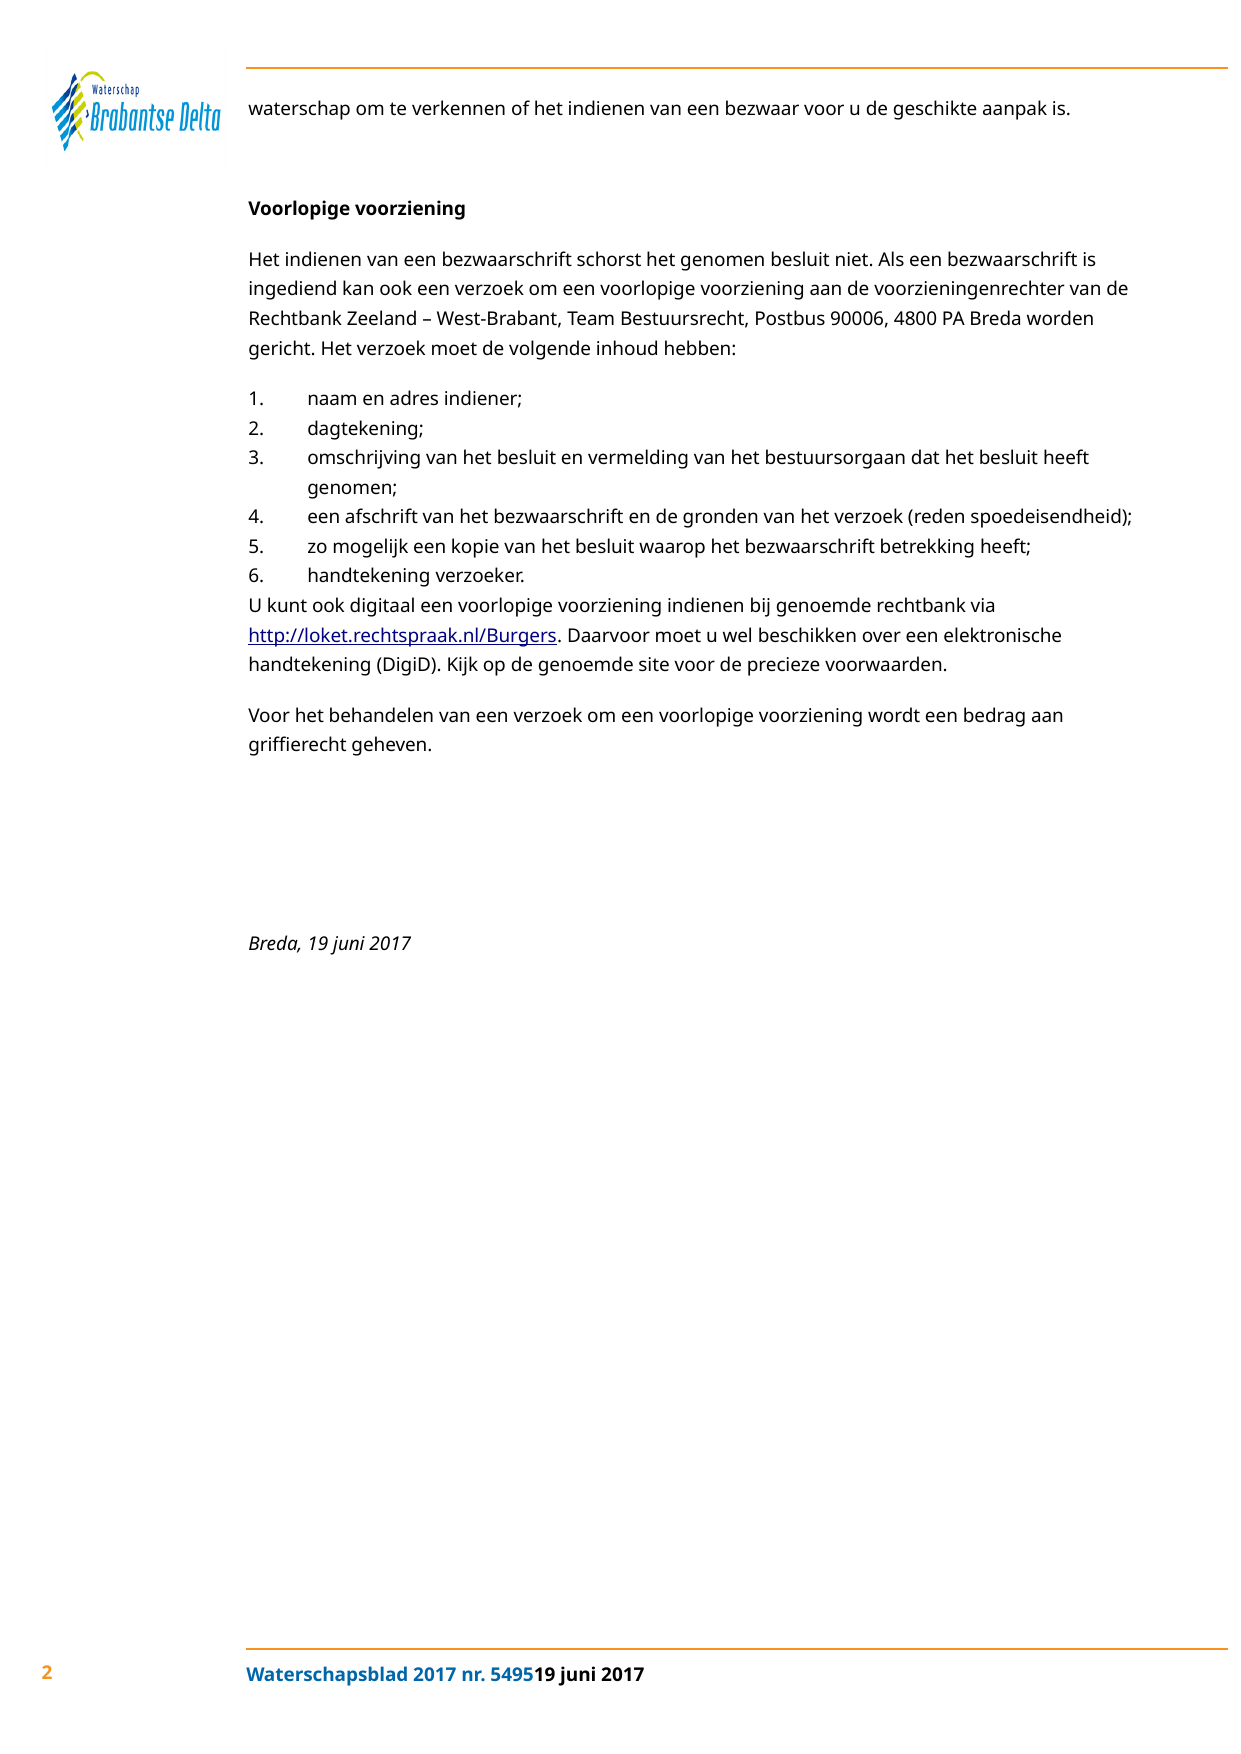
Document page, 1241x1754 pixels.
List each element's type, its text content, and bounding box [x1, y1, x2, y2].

text Het indienen van een bezwaarschrift schorst het genomen besluit niet. Als een bezwaarschrift is ingediend kan ook een verzoek om een voorlopige voorziening aan de voorzieningenrechter van de Rechtbank Zeeland – West-Brabant, Team Bestuursrecht, Postbus 90006, 4800 PA Breda worden gericht. Het verzoek moet de volgende inhoud hebben: [248, 246, 1152, 361]
text Voorlopige voorziening [248, 196, 1152, 221]
picture [41, 47, 231, 172]
list handtekening verzoeker. [248, 563, 1152, 588]
list naam en adres indiener; [248, 385, 1152, 411]
text U kunt ook digitaal een voorlopige voorziening indienen bij genoemde rechtbank via http://loket.rechtspraak.nl/Burgers. Daarvoor moet u wel beschikken over een elektronische handtekening (DigiD). Kijk op de genoemde site voor de precieze voorwaarden. [248, 592, 1152, 677]
text waterschap om te verkennen of het indienen van een bezwaar voor u de geschikte aanpak is. [248, 95, 1152, 121]
list zo mogelijk een kopie van het besluit waarop het bezwaarschrift betrekking heeft; [248, 533, 1152, 559]
list een afschrift van het bezwaarschrift en de gronden van het verzoek (reden spoedeisendheid); [248, 503, 1152, 529]
text Breda, 19 juni 2017 [248, 931, 1152, 956]
list omschrijving van het besluit en vermelding van het bestuursorgaan dat het besluit heeft genomen; [248, 444, 1152, 500]
list dagtekening; [248, 415, 1152, 441]
text Voor het behandelen van een verzoek om een voorlopige voorziening wordt een bedrag aan griffierecht geheven. [248, 702, 1152, 757]
